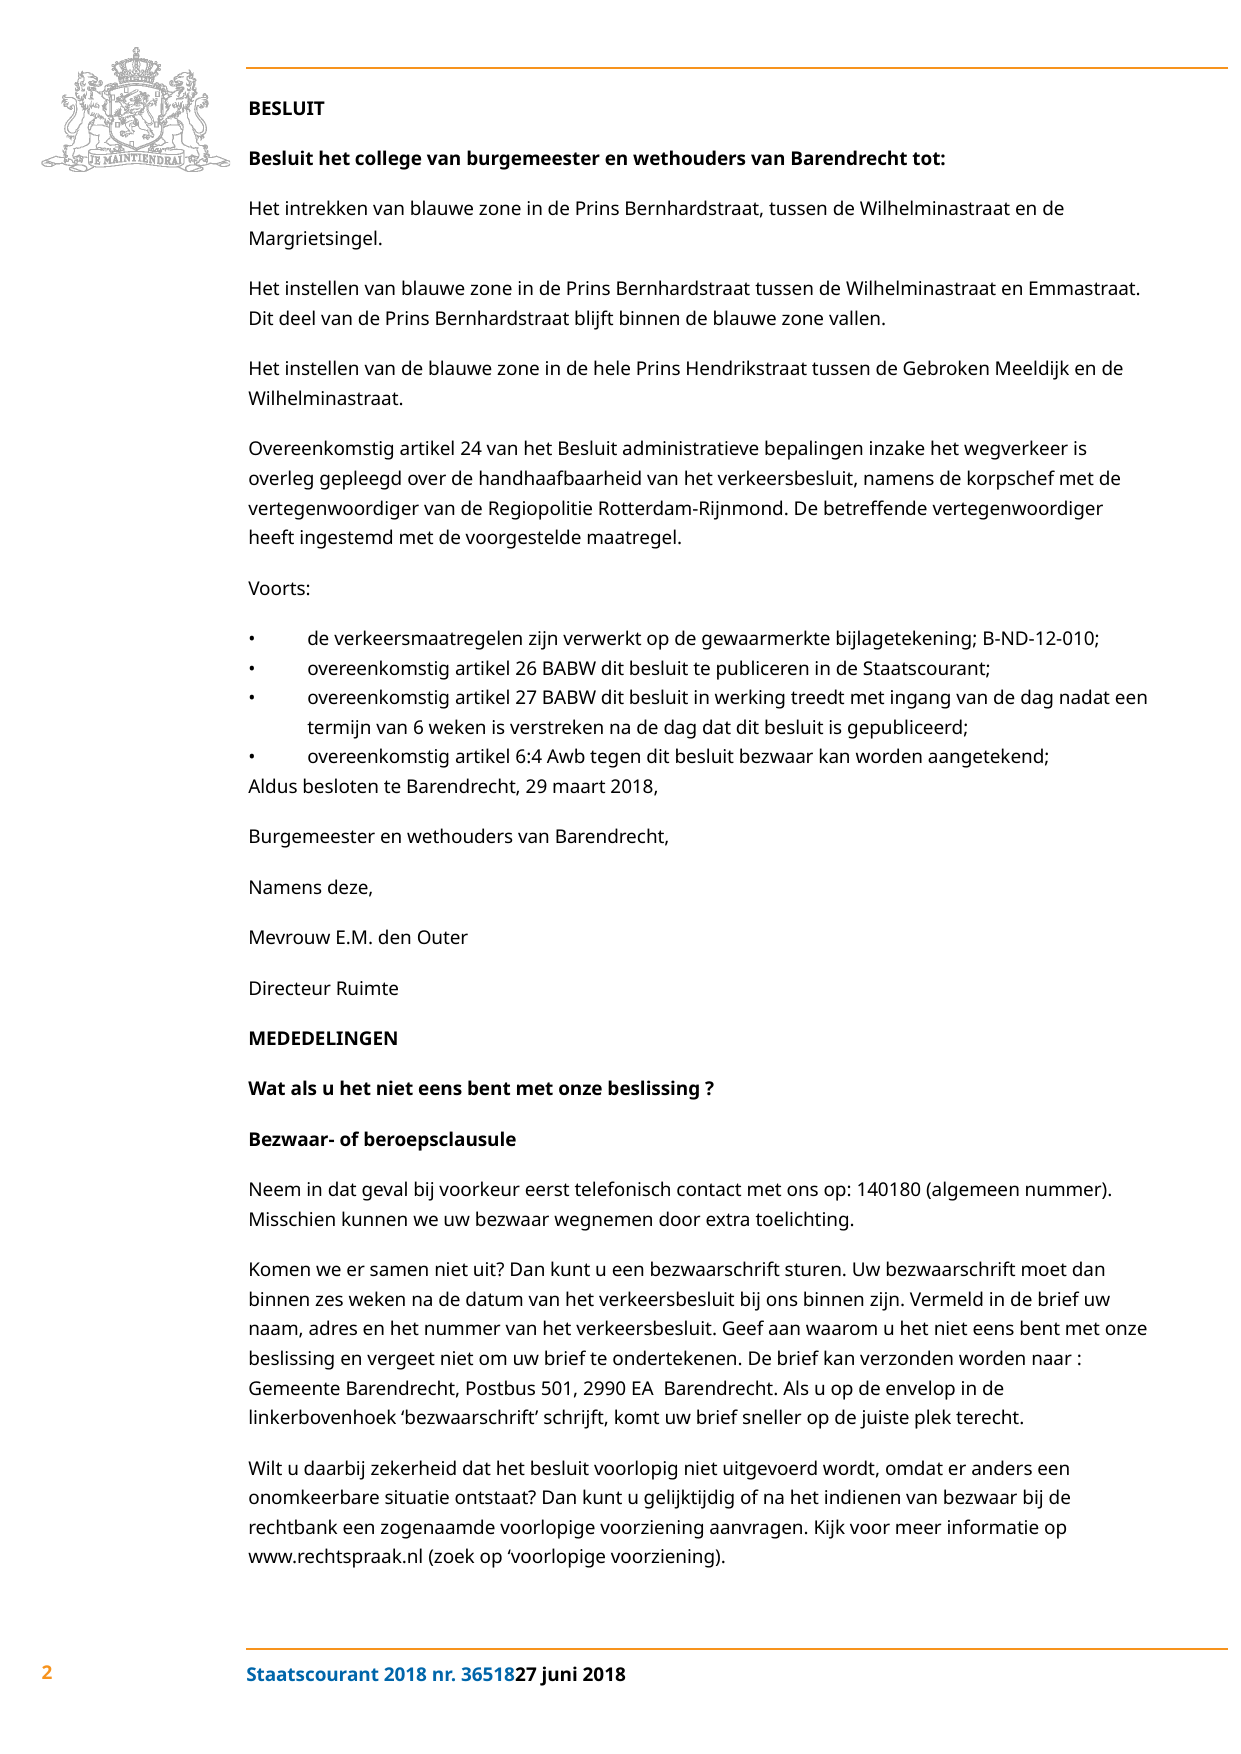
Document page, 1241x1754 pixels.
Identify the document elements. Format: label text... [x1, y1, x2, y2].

text Het intrekken van blauwe zone in de Prins Bernhardstraat, tussen de Wilhelminastraat en de Margrietsingel. [248, 196, 1152, 251]
text Neem in dat geval bij voorkeur eerst telefonisch contact met ons op: 140180 (algemeen nummer). Misschien kunnen we uw bezwaar wegnemen door extra toelichting. [248, 1176, 1152, 1232]
text Wat als u het niet eens bent met onze beslissing ? [248, 1076, 1152, 1101]
text Bezwaar- of beroepsclausule [248, 1126, 1152, 1152]
text Overeenkomstig artikel 24 van het Besluit administratieve bepalingen inzake het wegverkeer is overleg gepleegd over de handhaafbaarheid van het verkeersbesluit, namens de korpschef met de vertegenwoordiger van de Regiopolitie Rotterdam-Rijnmond. De betreffende vertegenwoordiger heeft ingestemd met de voorgestelde maatregel. [248, 436, 1152, 550]
text Het instellen van de blauwe zone in de hele Prins Hendrikstraat tussen de Gebroken Meeldijk en de Wilhelminastraat. [248, 356, 1152, 411]
text Burgemeester en wethouders van Barendrecht, [248, 823, 1152, 849]
text Directeur Ruimte [248, 975, 1152, 1001]
list overeenkomstig artikel 6:4 Awb tegen dit besluit bezwaar kan worden aangetekend; [248, 743, 1152, 769]
text Het instellen van blauwe zone in de Prins Bernhardstraat tussen de Wilhelminastraat en Emmastraat. Dit deel van de Prins Bernhardstraat blijft binnen de blauwe zone vallen. [248, 276, 1152, 331]
list overeenkomstig artikel 27 BABW dit besluit in werking treedt met ingang van de dag nadat een termijn van 6 weken is verstreken na de dag dat dit besluit is gepubliceerd; [248, 684, 1152, 740]
text Mevrouw E.M. den Outer [248, 924, 1152, 950]
text MEDEDELINGEN [248, 1025, 1152, 1051]
text Aldus besloten te Barendrecht, 29 maart 2018, [248, 773, 1152, 799]
text Voorts: [248, 575, 1152, 601]
text Wilt u daarbij zekerheid dat het besluit voorlopig niet uitgevoerd wordt, omdat er anders een onomkeerbare situatie ontstaat? Dan kunt u gelijktijdig of na het indienen van bezwaar bij de rechtbank een zogenaamde voorlopige voorziening aanvragen. Kijk voor meer informatie op www.rechtspraak.nl (zoek op ‘voorlopige voorziening). [248, 1455, 1152, 1569]
picture [41, 47, 231, 172]
text Besluit het college van burgemeester en wethouders van Barendrecht tot: [248, 145, 1152, 171]
text Namens deze, [248, 874, 1152, 900]
list de verkeersmaatregelen zijn verwerkt op de gewaarmerkte bijlagetekening; B-ND-12-010; [248, 625, 1152, 651]
text BESLUIT [248, 95, 1152, 121]
text Komen we er samen niet uit? Dan kunt u een bezwaarschrift sturen. Uw bezwaarschrift moet dan binnen zes weken na de datum van het verkeersbesluit bij ons binnen zijn. Vermeld in de brief uw naam, adres en het nummer van het verkeersbesluit. Geef aan waarom u het niet eens bent met onze beslissing en vergeet niet om uw brief te ondertekenen. De brief kan verzonden worden naar : Gemeente Barendrecht, Postbus 501, 2990 EA Barendrecht. Als u op de envelop in de linkerbovenhoek ‘bezwaarschrift’ schrijft, komt uw brief sneller op de juiste plek terecht. [248, 1256, 1152, 1430]
list overeenkomstig artikel 26 BABW dit besluit te publiceren in de Staatscourant; [248, 655, 1152, 681]
